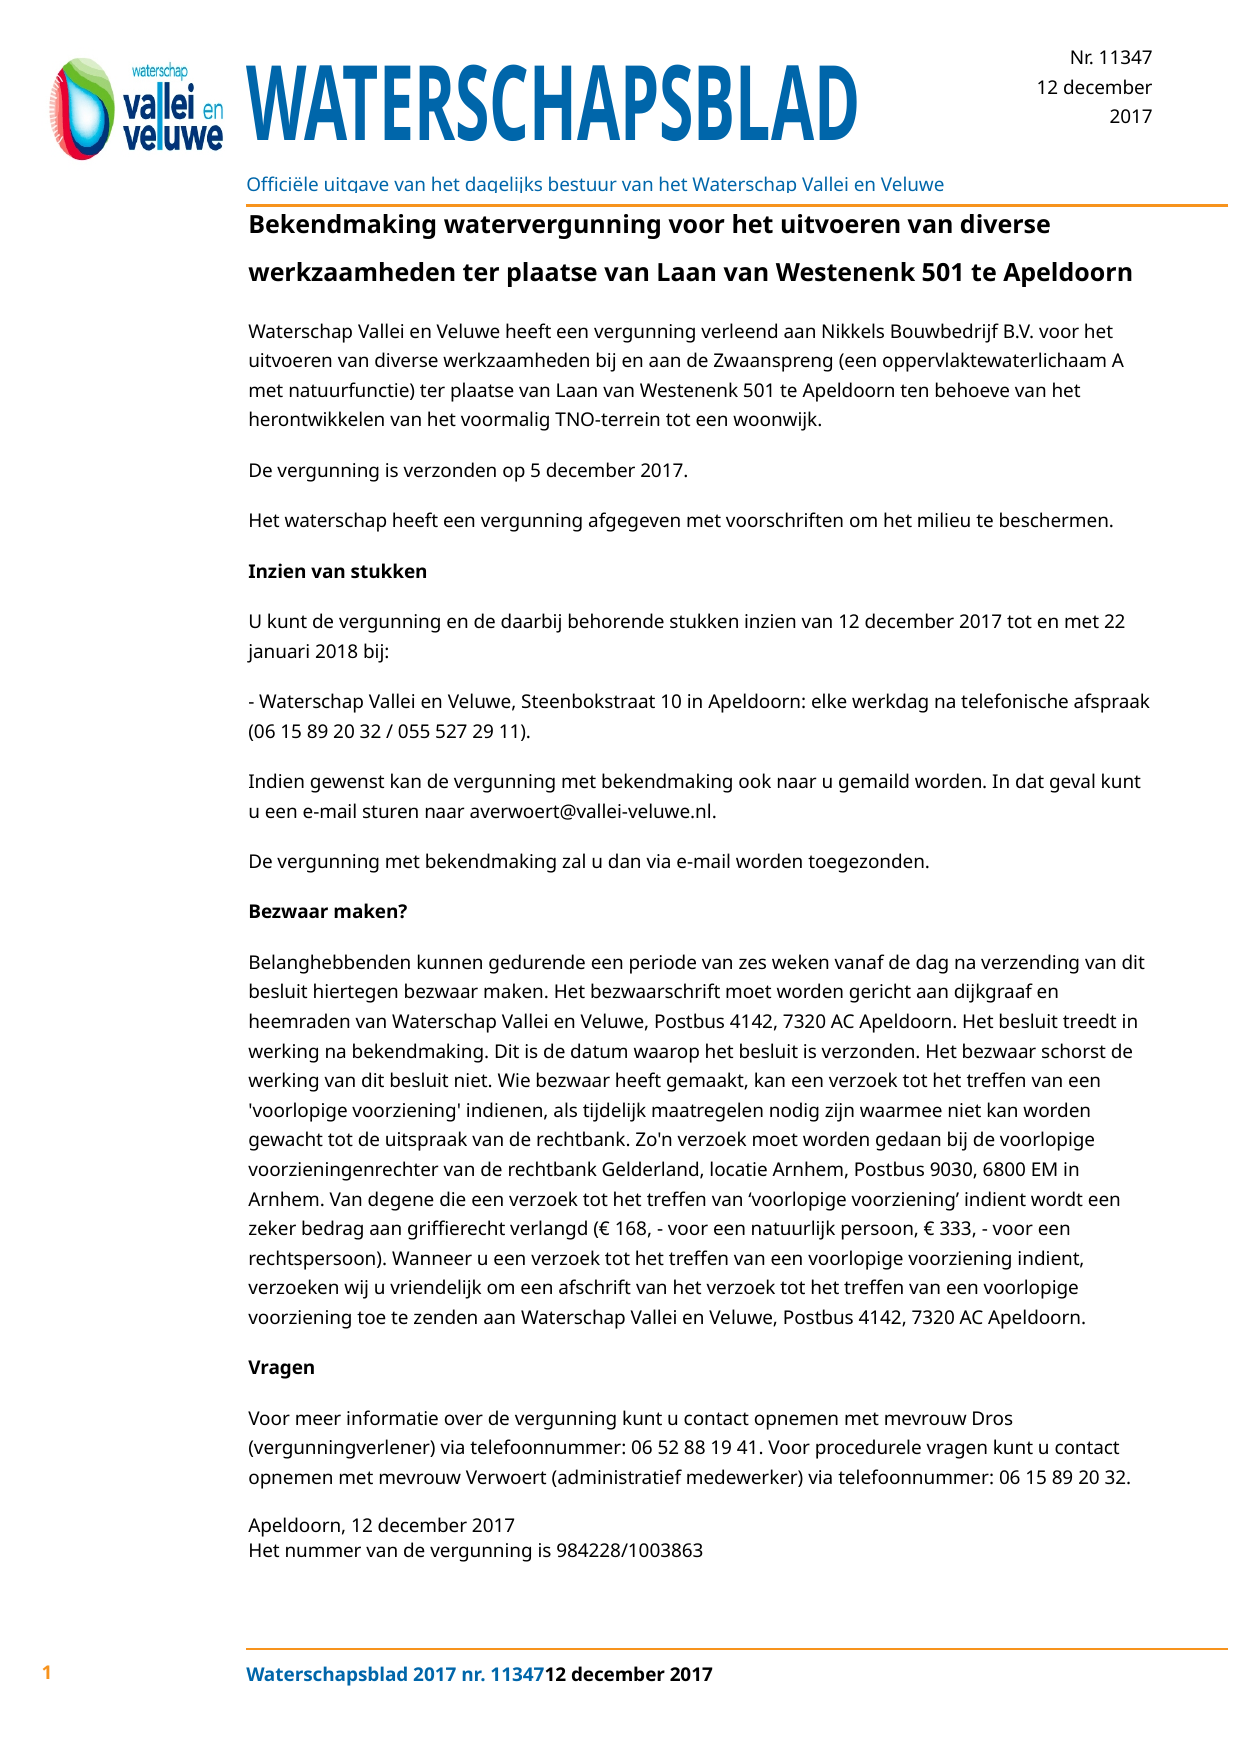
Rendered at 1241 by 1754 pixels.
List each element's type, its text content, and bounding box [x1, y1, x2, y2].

text Het nummer van de vergunning is 984228/1003863 [248, 1538, 1152, 1563]
text Vragen [248, 1354, 1152, 1380]
text Het waterschap heeft een vergunning afgegeven met voorschriften om het milieu te beschermen. [248, 507, 1152, 533]
text Inzien van stukken [248, 558, 1152, 584]
text Bezwaar maken? [248, 899, 1152, 924]
text Apeldoorn, 12 december 2017 [248, 1512, 1152, 1538]
picture [41, 47, 231, 172]
text Indien gewenst kan de vergunning met bekendmaking ook naar u gemaild worden. In dat geval kunt u een e-mail sturen naar averwoert@vallei-veluwe.nl. [248, 768, 1152, 824]
text Voor meer informatie over de vergunning kunt u contact opnemen met mevrouw Dros (vergunningverlener) via telefoonnummer: 06 52 88 19 41. Voor procedurele vragen kunt u contact opnemen met mevrouw Verwoert (administratief medewerker) via telefoonnummer: 06 15 89 20 32. [248, 1405, 1152, 1490]
text De vergunning met bekendmaking zal u dan via e-mail worden toegezonden. [248, 848, 1152, 874]
text Belanghebbenden kunnen gedurende een periode van zes weken vanaf de dag na verzending van dit besluit hiertegen bezwaar maken. Het bezwaarschrift moet worden gericht aan dijkgraaf en heemraden van Waterschap Vallei en Veluwe, Postbus 4142, 7320 AC Apeldoorn. Het besluit treedt in werking na bekendmaking. Dit is de datum waarop het besluit is verzonden. Het bezwaar schorst de werking van dit besluit niet. Wie bezwaar heeft gemaakt, kan een verzoek tot het treffen van een 'voorlopige voorziening' indienen, als tijdelijk maatregelen nodig zijn waarmee niet kan worden gewacht tot de uitspraak van de rechtbank. Zo'n verzoek moet worden gedaan bij de voorlopige voorzieningenrechter van de rechtbank Gelderland, locatie Arnhem, Postbus 9030, 6800 EM in Arnhem. Van degene die een verzoek tot het treffen van ‘voorlopige voorziening’ indient wordt een zeker bedrag aan griffierecht verlangd (€ 168, - voor een natuurlijk persoon, € 333, - voor een rechtspersoon). Wanneer u een verzoek tot het treffen van een voorlopige voorziening indient, verzoeken wij u vriendelijk om een afschrift van het verzoek tot het treffen van een voorlopige voorziening toe te zenden aan Waterschap Vallei en Veluwe, Postbus 4142, 7320 AC Apeldoorn. [248, 949, 1152, 1330]
text Waterschap Vallei en Veluwe heeft een vergunning verleend aan Nikkels Bouwbedrijf B.V. voor het uitvoeren van diverse werkzaamheden bij en aan de Zwaanspreng (een oppervlaktewaterlichaam A met natuurfunctie) ter plaatse van Laan van Westenenk 501 te Apeldoorn ten behoeve van het herontwikkelen van het voormalig TNO-terrein tot een woonwijk. [248, 318, 1152, 432]
text Bekendmaking watervergunning voor het uitvoeren van diverse werkzaamheden ter plaatse van Laan van Westenenk 501 te Apeldoorn [248, 207, 1152, 288]
text De vergunning is verzonden op 5 december 2017. [248, 457, 1152, 483]
text - Waterschap Vallei en Veluwe, Steenbokstraat 10 in Apeldoorn: elke werkdag na telefonische afspraak (06 15 89 20 32 / 055 527 29 11). [248, 688, 1152, 744]
text U kunt de vergunning en de daarbij behorende stukken inzien van 12 december 2017 tot en met 22 januari 2018 bij: [248, 608, 1152, 664]
